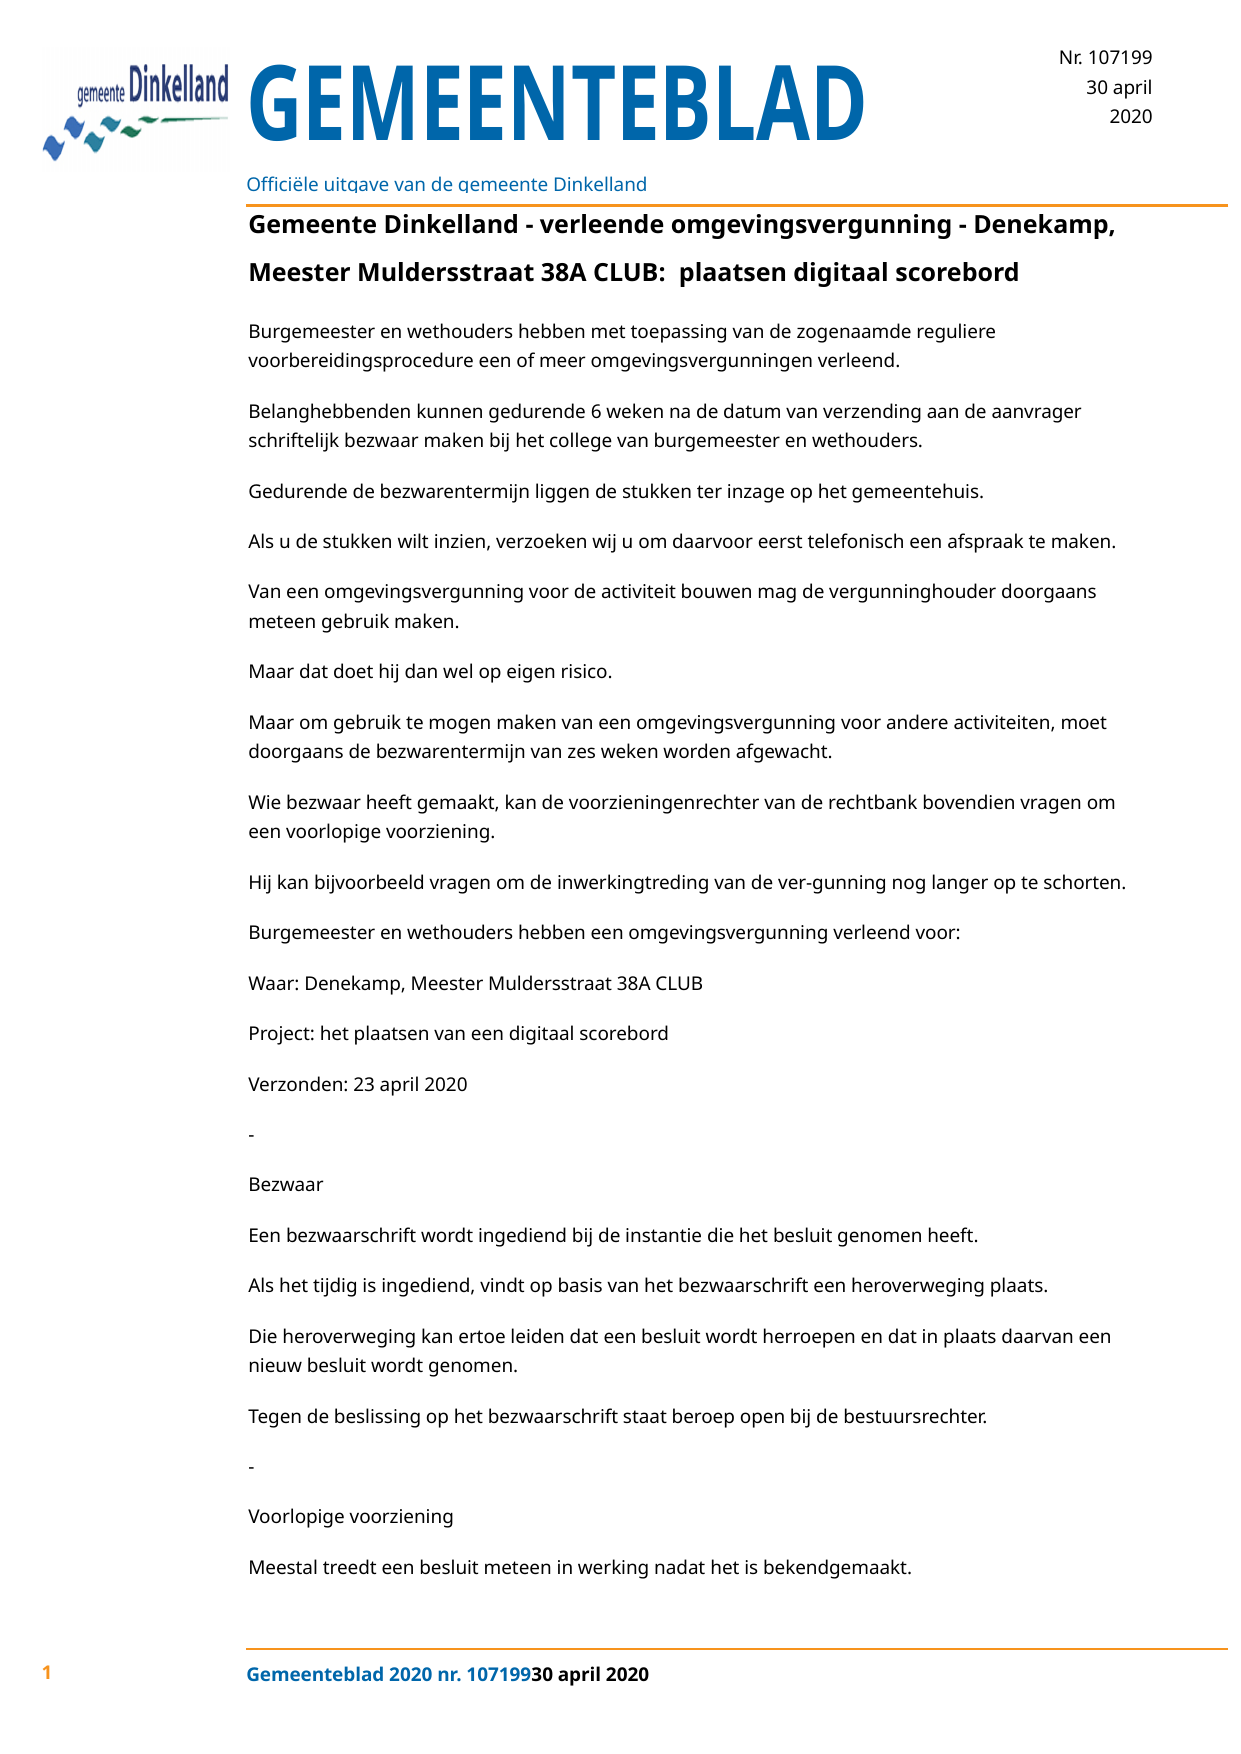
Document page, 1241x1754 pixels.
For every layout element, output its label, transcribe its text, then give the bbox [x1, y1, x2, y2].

text Verzonden: 23 april 2020 [248, 1071, 1152, 1097]
text Wie bezwaar heeft gemaakt, kan de voorzieningenrechter van de rechtbank bovendien vragen om een voorlopige voorziening. [248, 789, 1152, 844]
text Maar dat doet hij dan wel op eigen risico. [248, 659, 1152, 684]
text Waar: Denekamp, Meester Muldersstraat 38A CLUB [248, 970, 1152, 996]
text Die heroverweging kan ertoe leiden dat een besluit wordt herroepen en dat in plaats daarvan een nieuw besluit wordt genomen. [248, 1323, 1152, 1378]
text Als u de stukken wilt inzien, verzoeken wij u om daarvoor eerst telefonisch een afspraak te maken. [248, 528, 1152, 554]
text Burgemeester en wethouders hebben met toepassing van de zogenaamde reguliere voorbereidingsprocedure een of meer omgevingsvergunningen verleend. [248, 318, 1152, 373]
text Voorlopige voorziening [248, 1504, 1152, 1529]
text Als het tijdig is ingediend, vindt op basis van het bezwaarschrift een heroverweging plaats. [248, 1272, 1152, 1298]
text Bezwaar [248, 1172, 1152, 1197]
text Hij kan bijvoorbeeld vragen om de inwerkingtreding van de ver-gunning nog langer op te schorten. [248, 869, 1152, 895]
text Een bezwaarschrift wordt ingediend bij de instantie die het besluit genomen heeft. [248, 1222, 1152, 1248]
text - [248, 1121, 1152, 1147]
text Van een omgevingsvergunning voor de activiteit bouwen mag de vergunninghouder doorgaans meteen gebruik maken. [248, 579, 1152, 634]
text Belanghebbenden kunnen gedurende 6 weken na de datum van verzending aan de aanvrager schriftelijk bezwaar maken bij het college van burgemeester en wethouders. [248, 398, 1152, 453]
text Tegen de beslissing op het bezwaarschrift staat beroep open bij de bestuursrechter. [248, 1403, 1152, 1429]
text Burgemeester en wethouders hebben een omgevingsvergunning verleend voor: [248, 919, 1152, 945]
text - [248, 1453, 1152, 1479]
text Meestal treedt een besluit meteen in werking nadat het is bekendgemaakt. [248, 1554, 1152, 1580]
text Gedurende de bezwarentermijn liggen de stukken ter inzage op het gemeentehuis. [248, 478, 1152, 504]
picture [41, 47, 231, 172]
text Project: het plaatsen van een digitaal scorebord [248, 1020, 1152, 1046]
text Maar om gebruik te mogen maken van een omgevingsvergunning voor andere activiteiten, moet doorgaans de bezwarentermijn van zes weken worden afgewacht. [248, 709, 1152, 764]
text Gemeente Dinkelland - verleende omgevingsvergunning - Denekamp, Meester Muldersstraat 38A CLUB: plaatsen digitaal scorebord [248, 207, 1152, 288]
